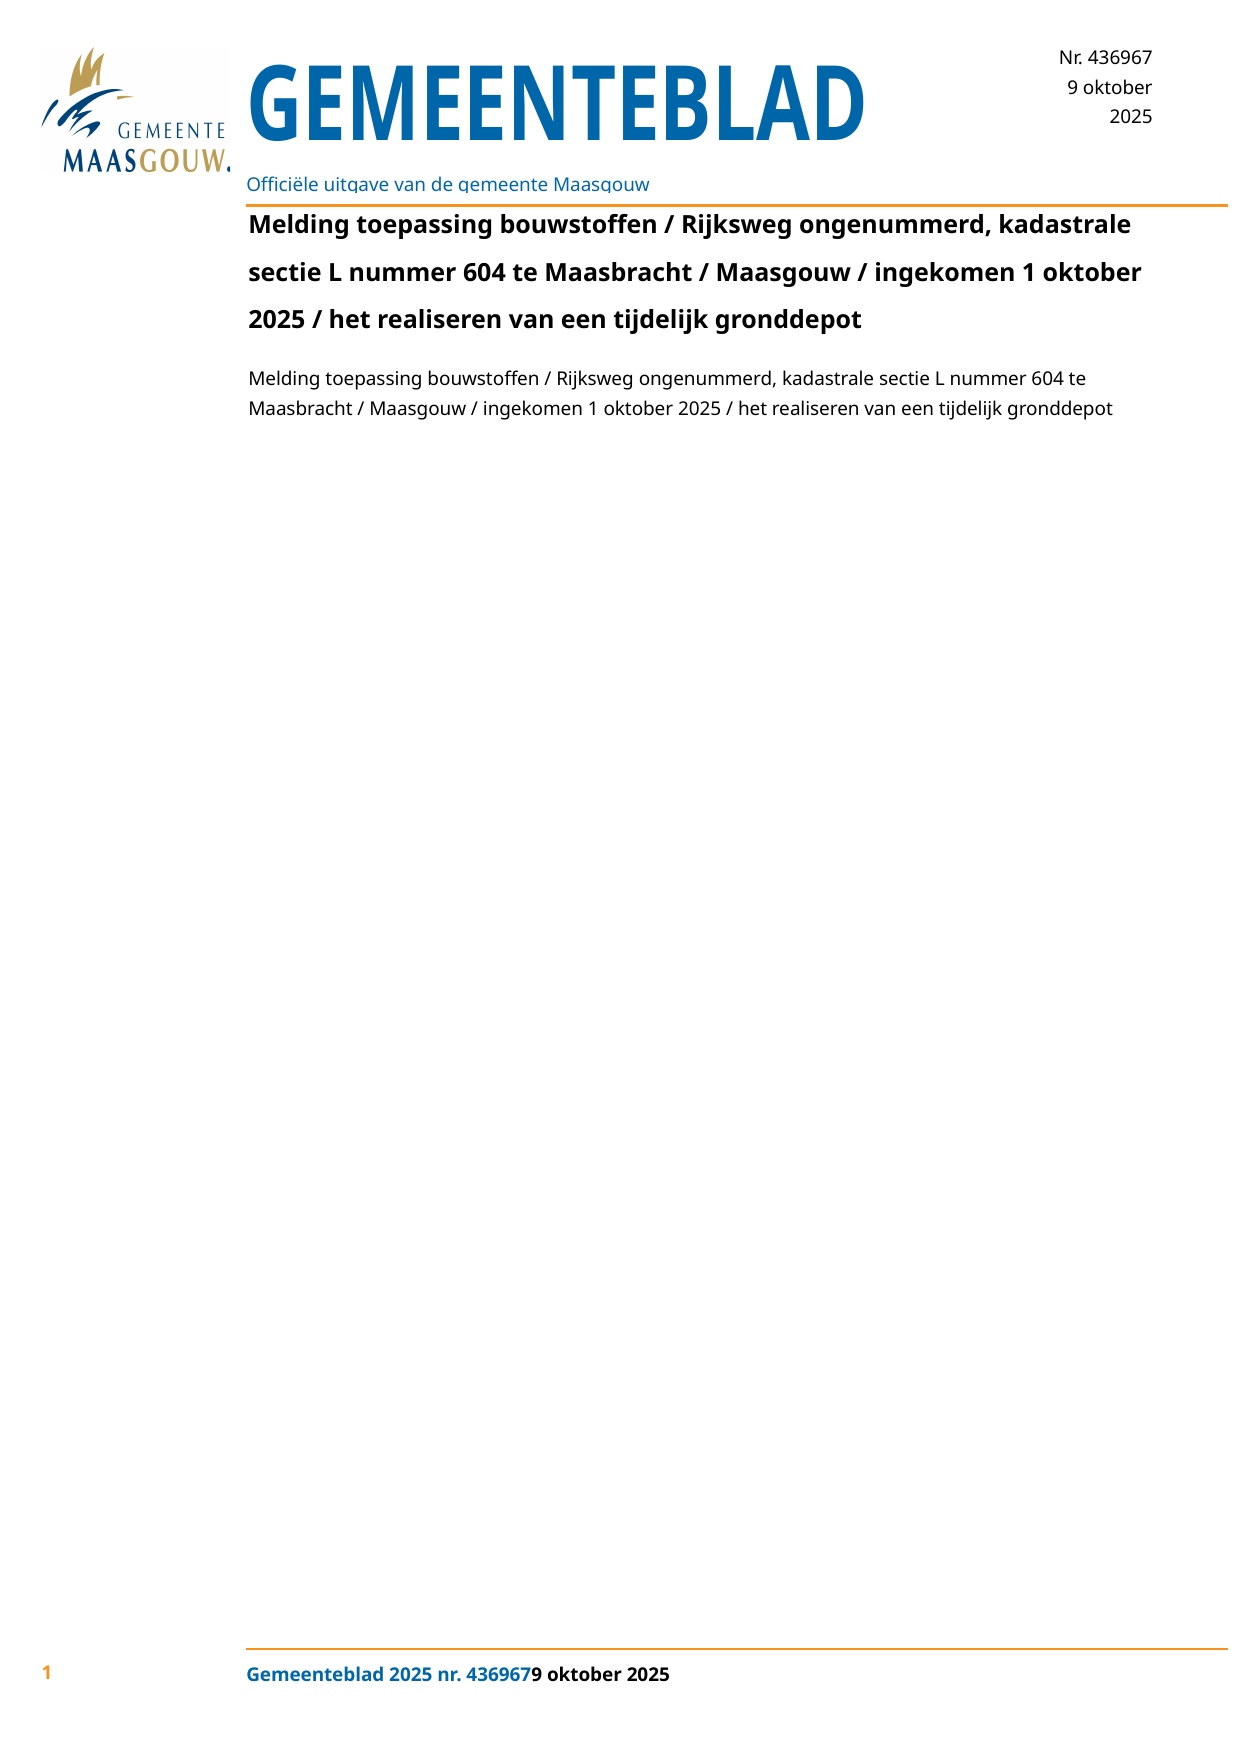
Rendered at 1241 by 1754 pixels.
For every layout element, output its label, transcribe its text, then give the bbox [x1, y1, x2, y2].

picture [41, 47, 231, 172]
text Melding toepassing bouwstoffen / Rijksweg ongenummerd, kadastrale sectie L nummer 604 te Maasbracht / Maasgouw / ingekomen 1 oktober 2025 / het realiseren van een tijdelijk gronddepot [248, 366, 1152, 421]
text Melding toepassing bouwstoffen / Rijksweg ongenummerd, kadastrale sectie L nummer 604 te Maasbracht / Maasgouw / ingekomen 1 oktober 2025 / het realiseren van een tijdelijk gronddepot [248, 207, 1152, 336]
